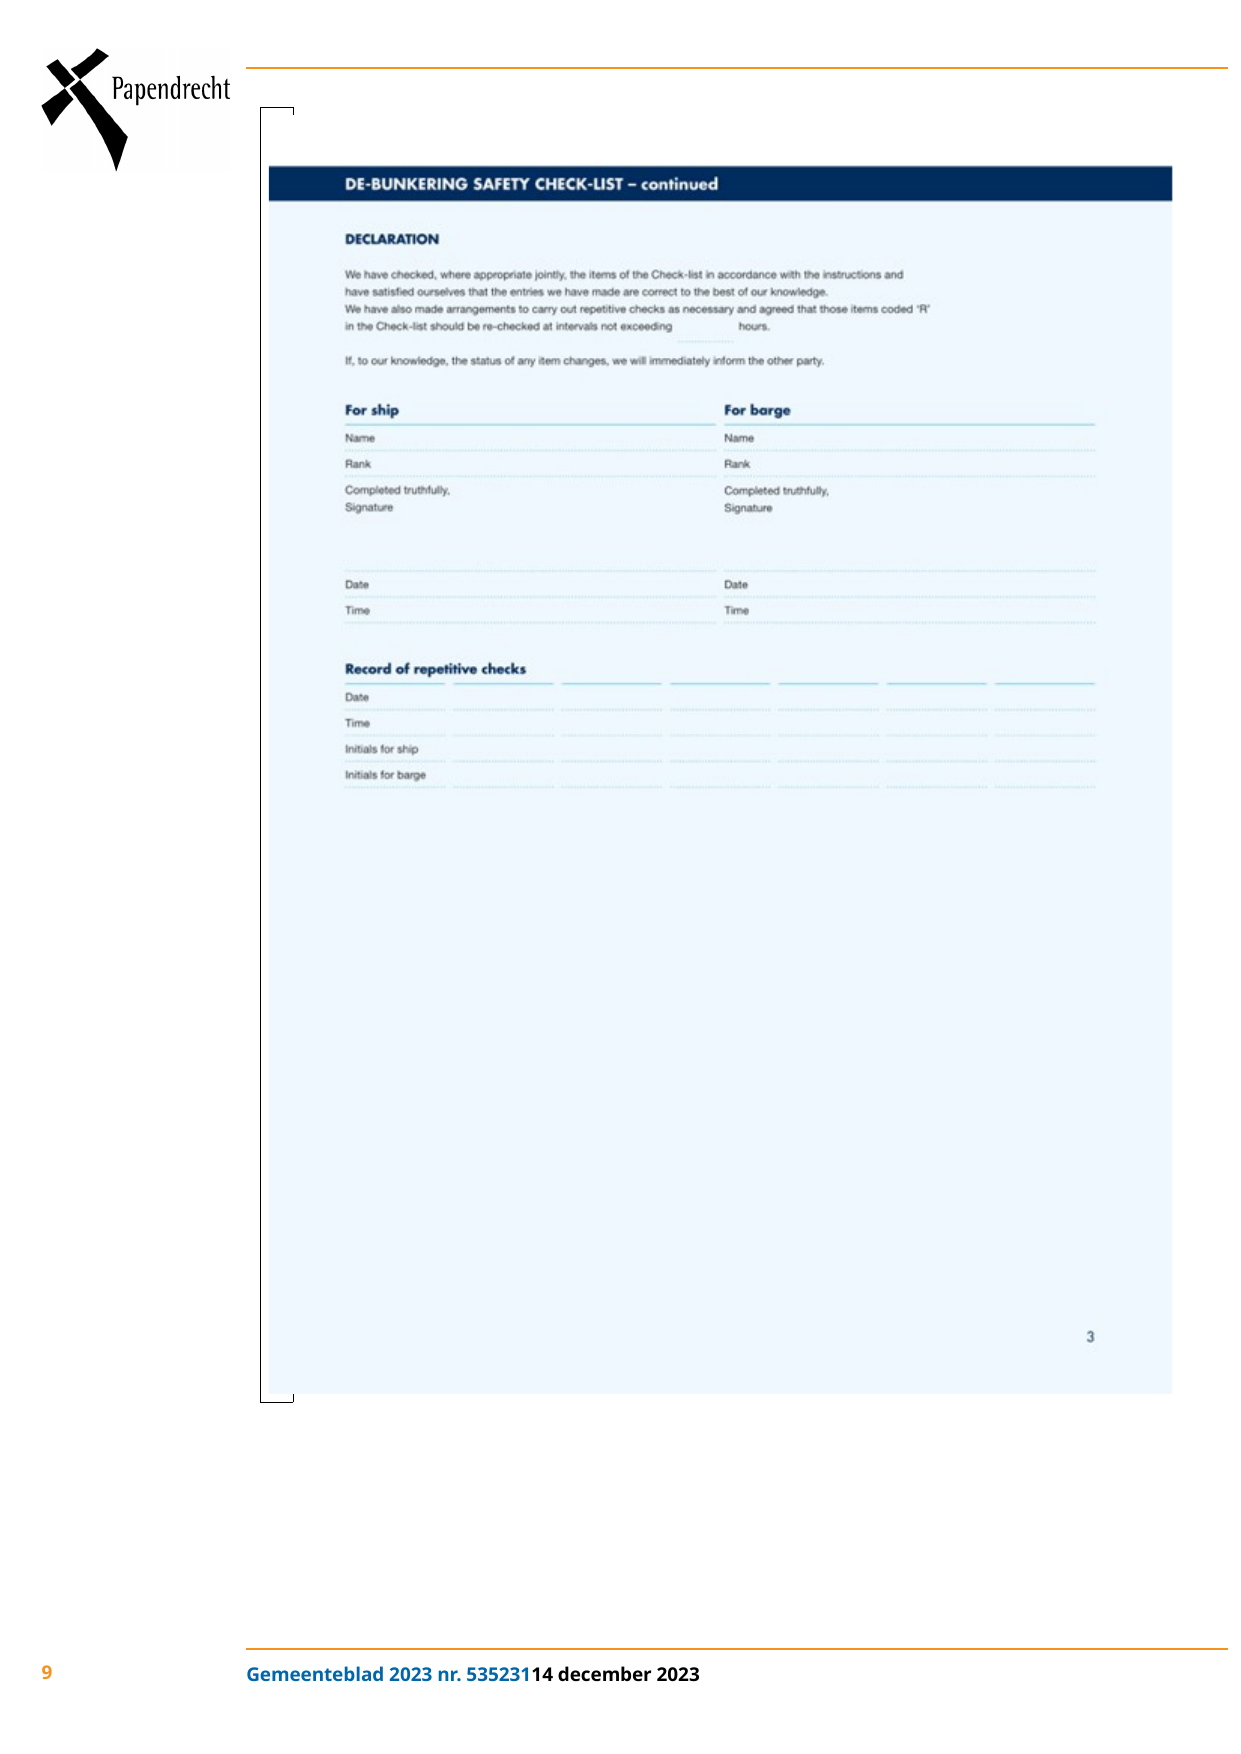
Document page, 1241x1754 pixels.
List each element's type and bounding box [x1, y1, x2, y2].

picture [268, 115, 1173, 1394]
picture [41, 47, 231, 172]
